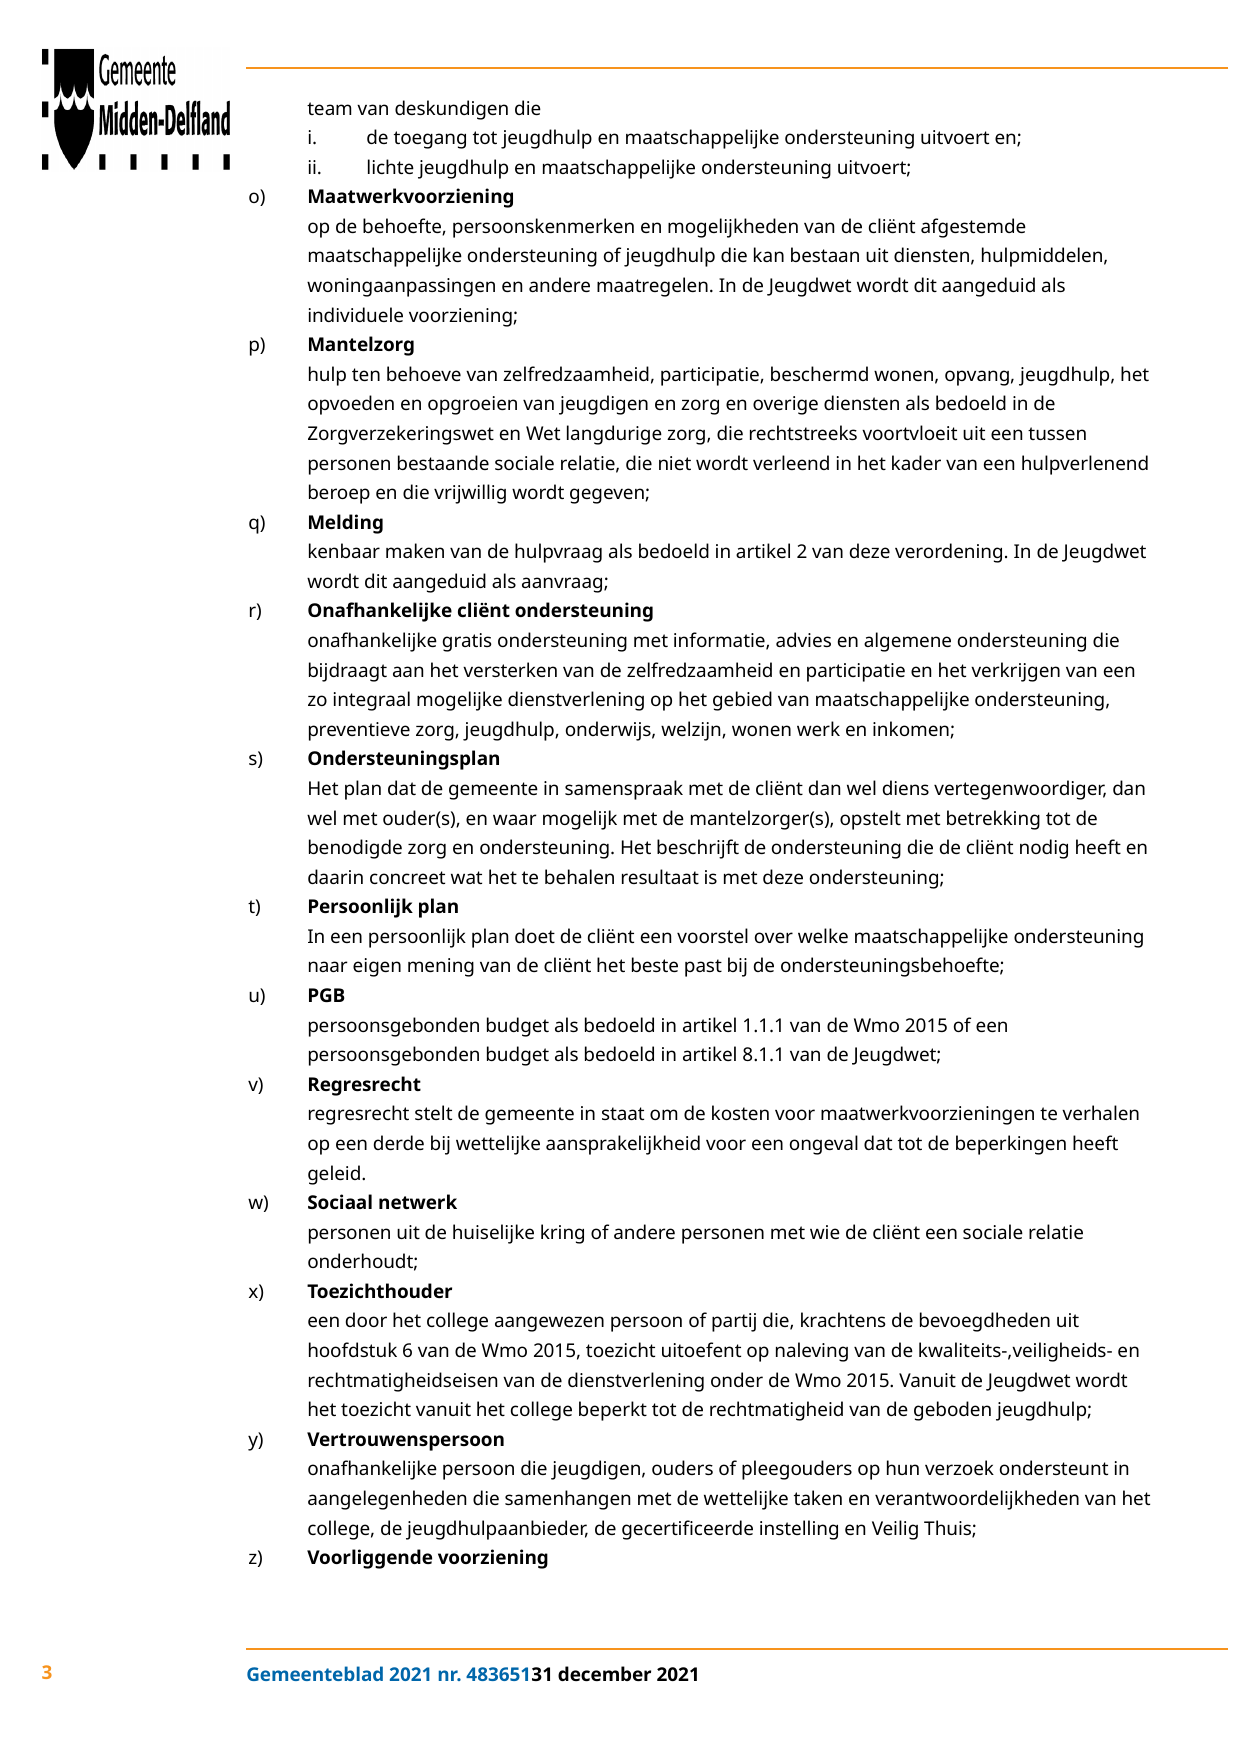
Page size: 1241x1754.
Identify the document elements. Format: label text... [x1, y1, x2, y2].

list Regresrecht [248, 1071, 1152, 1097]
list hulp ten behoeve van zelfredzaamheid, participatie, beschermd wonen, opvang, jeugdhulp, het opvoeden en opgroeien van jeugdigen en zorg en overige diensten als bedoeld in de Zorgverzekeringswet en Wet langdurige zorg, die rechtstreeks voortvloeit uit een tussen personen bestaande sociale relatie, die niet wordt verleend in het kader van een hulpverlenend beroep en die vrijwillig wordt gegeven; [248, 361, 1152, 505]
list Maatwerkvoorziening [248, 183, 1152, 209]
list Sociaal netwerk [248, 1189, 1152, 1215]
list Persoonlijk plan [248, 893, 1152, 919]
list PGB [248, 982, 1152, 1008]
list persoonsgebonden budget als bedoeld in artikel 1.1.1 van de Wmo 2015 of een persoonsgebonden budget als bedoeld in artikel 8.1.1 van de Jeugdwet; [248, 1012, 1152, 1067]
list op de behoefte, persoonskenmerken en mogelijkheden van de cliënt afgestemde maatschappelijke ondersteuning of jeugdhulp die kan bestaan uit diensten, hulpmiddelen, woningaanpassingen en andere maatregelen. In de Jeugdwet wordt dit aangeduid als individuele voorziening; [248, 213, 1152, 328]
list Voorliggende voorziening [248, 1544, 1152, 1570]
list een door het college aangewezen persoon of partij die, krachtens de bevoegdheden uit hoofdstuk 6 van de Wmo 2015, toezicht uitoefent op naleving van de kwaliteits-,veiligheids- en rechtmatigheidseisen van de dienstverlening onder de Wmo 2015. Vanuit de Jeugdwet wordt het toezicht vanuit het college beperkt tot de rechtmatigheid van de geboden jeugdhulp; [248, 1308, 1152, 1422]
list Mantelzorg [248, 331, 1152, 357]
list onafhankelijke gratis ondersteuning met informatie, advies en algemene ondersteuning die bijdraagt aan het versterken van de zelfredzaamheid en participatie en het verkrijgen van een zo integraal mogelijke dienstverlening op het gebied van maatschappelijke ondersteuning, preventieve zorg, jeugdhulp, onderwijs, welzijn, wonen werk en inkomen; [248, 627, 1152, 742]
list Onafhankelijke cliënt ondersteuning [248, 598, 1152, 623]
list Ondersteuningsplan [248, 746, 1152, 771]
picture [41, 47, 231, 172]
list Het plan dat de gemeente in samenspraak met de cliënt dan wel diens vertegenwoordiger, dan wel met ouder(s), en waar mogelijk met de mantelzorger(s), opstelt met betrekking tot de benodigde zorg en ondersteuning. Het beschrijft de ondersteuning die de cliënt nodig heeft en daarin concreet wat het te behalen resultaat is met deze ondersteuning; [248, 775, 1152, 890]
list team van deskundigen die [248, 95, 1152, 121]
list de toegang tot jeugdhulp en maatschappelijke ondersteuning uitvoert en; [307, 124, 1152, 150]
list kenbaar maken van de hulpvraag als bedoeld in artikel 2 van deze verordening. In de Jeugdwet wordt dit aangeduid als aanvraag; [248, 538, 1152, 594]
list Toezichthouder [248, 1278, 1152, 1304]
list Vertrouwenspersoon [248, 1426, 1152, 1452]
list In een persoonlijk plan doet de cliënt een voorstel over welke maatschappelijke ondersteuning naar eigen mening van de cliënt het beste past bij de ondersteuningsbehoefte; [248, 923, 1152, 978]
list personen uit de huiselijke kring of andere personen met wie de cliёnt een sociale relatie onderhoudt; [248, 1219, 1152, 1274]
list lichte jeugdhulp en maatschappelijke ondersteuning uitvoert; [307, 154, 1152, 180]
list regresrecht stelt de gemeente in staat om de kosten voor maatwerkvoorzieningen te verhalen op een derde bij wettelijke aansprakelijkheid voor een ongeval dat tot de beperkingen heeft geleid. [248, 1101, 1152, 1186]
list onafhankelijke persoon die jeugdigen, ouders of pleegouders op hun verzoek ondersteunt in aangelegenheden die samenhangen met de wettelijke taken en verantwoordelijkheden van het college, de jeugdhulpaanbieder, de gecertificeerde instelling en Veilig Thuis; [248, 1456, 1152, 1541]
list Melding [248, 509, 1152, 535]
